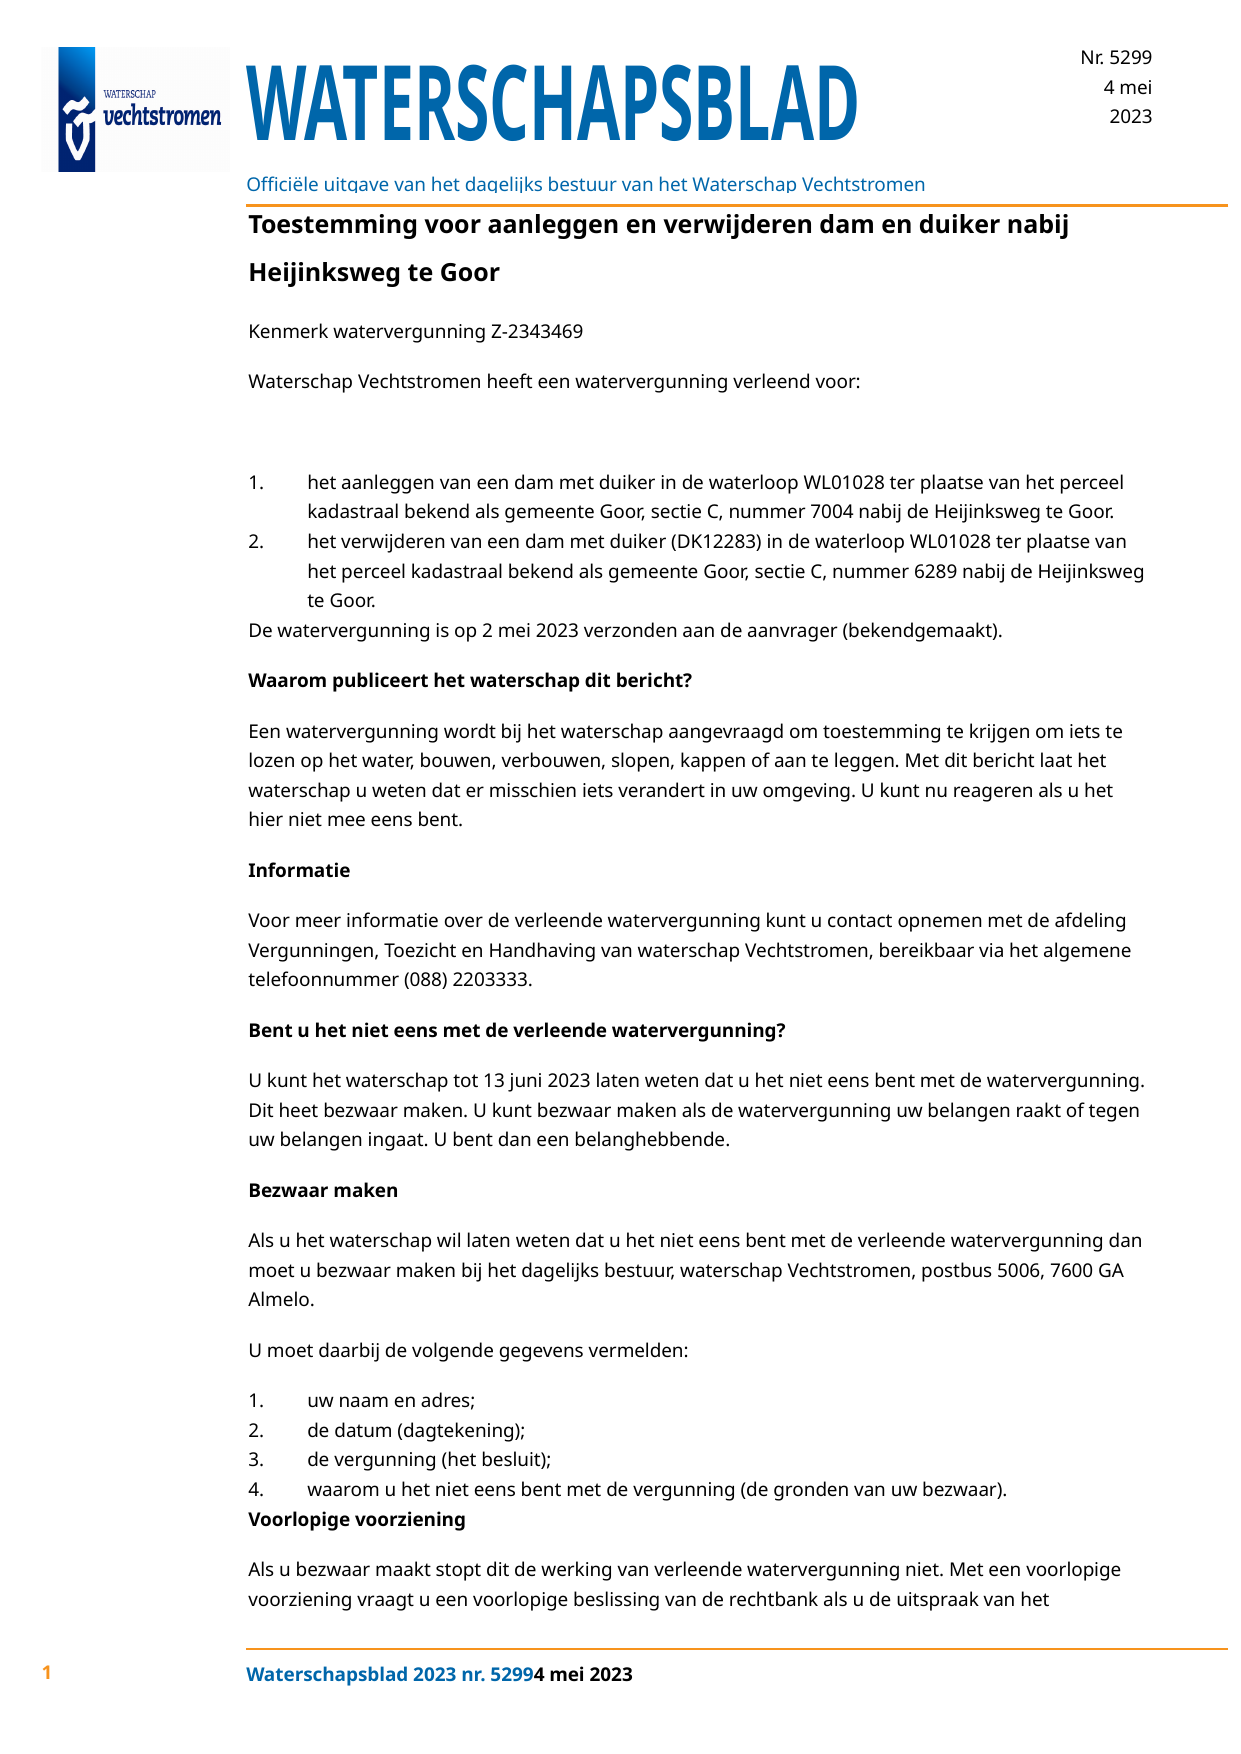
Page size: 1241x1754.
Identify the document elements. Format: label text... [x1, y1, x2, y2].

list waarom u het niet eens bent met de vergunning (de gronden van uw bezwaar). [248, 1476, 1152, 1502]
list het aanleggen van een dam met duiker in de waterloop WL01028 ter plaatse van het perceel kadastraal bekend als gemeente Goor, sectie C, nummer 7004 nabij de Heijinksweg te Goor. [248, 469, 1152, 524]
picture [41, 47, 231, 172]
list het verwijderen van een dam met duiker (DK12283) in de waterloop WL01028 ter plaatse van het perceel kadastraal bekend als gemeente Goor, sectie C, nummer 6289 nabij de Heijinksweg te Goor. [248, 528, 1152, 613]
text U kunt het waterschap tot 13 juni 2023 laten weten dat u het niet eens bent met de watervergunning. Dit heet bezwaar maken. U kunt bezwaar maken als de watervergunning uw belangen raakt of tegen uw belangen ingaat. U bent dan een belanghebbende. [248, 1067, 1152, 1152]
text Informatie [248, 857, 1152, 883]
text Als u het waterschap wil laten weten dat u het niet eens bent met de verleende watervergunning dan moet u bezwaar maken bij het dagelijks bestuur, waterschap Vechtstromen, postbus 5006, 7600 GA Almelo. [248, 1227, 1152, 1312]
text Als u bezwaar maakt stopt dit de werking van verleende watervergunning niet. Met een voorlopige voorziening vraagt u een voorlopige beslissing van de rechtbank als u de uitspraak van het [248, 1556, 1152, 1612]
text Toestemming voor aanleggen en verwijderen dam en duiker nabij Heijinksweg te Goor [248, 207, 1152, 288]
text Bezwaar maken [248, 1177, 1152, 1203]
text Voor meer informatie over de verleende watervergunning kunt u contact opnemen met de afdeling Vergunningen, Toezicht en Handhaving van waterschap Vechtstromen, bereikbaar via het algemene telefoonnummer (088) 2203333. [248, 907, 1152, 992]
list de datum (dagtekening); [248, 1417, 1152, 1443]
list de vergunning (het besluit); [248, 1447, 1152, 1472]
text Waarom publiceert het waterschap dit bericht? [248, 667, 1152, 693]
text Waterschap Vechtstromen heeft een watervergunning verleend voor: [248, 368, 1152, 394]
list uw naam en adres; [248, 1387, 1152, 1413]
text Bent u het niet eens met de verleende watervergunning? [248, 1017, 1152, 1043]
text De watervergunning is op 2 mei 2023 verzonden aan de aanvrager (bekendgemaakt). [248, 617, 1152, 643]
text Kenmerk watervergunning Z-2343469 [248, 318, 1152, 344]
text U moet daarbij de volgende gegevens vermelden: [248, 1337, 1152, 1363]
text Een watervergunning wordt bij het waterschap aangevraagd om toestemming te krijgen om iets te lozen op het water, bouwen, verbouwen, slopen, kappen of aan te leggen. Met dit bericht laat het waterschap u weten dat er misschien iets verandert in uw omgeving. U kunt nu reageren als u het hier niet mee eens bent. [248, 718, 1152, 832]
text Voorlopige voorziening [248, 1506, 1152, 1532]
